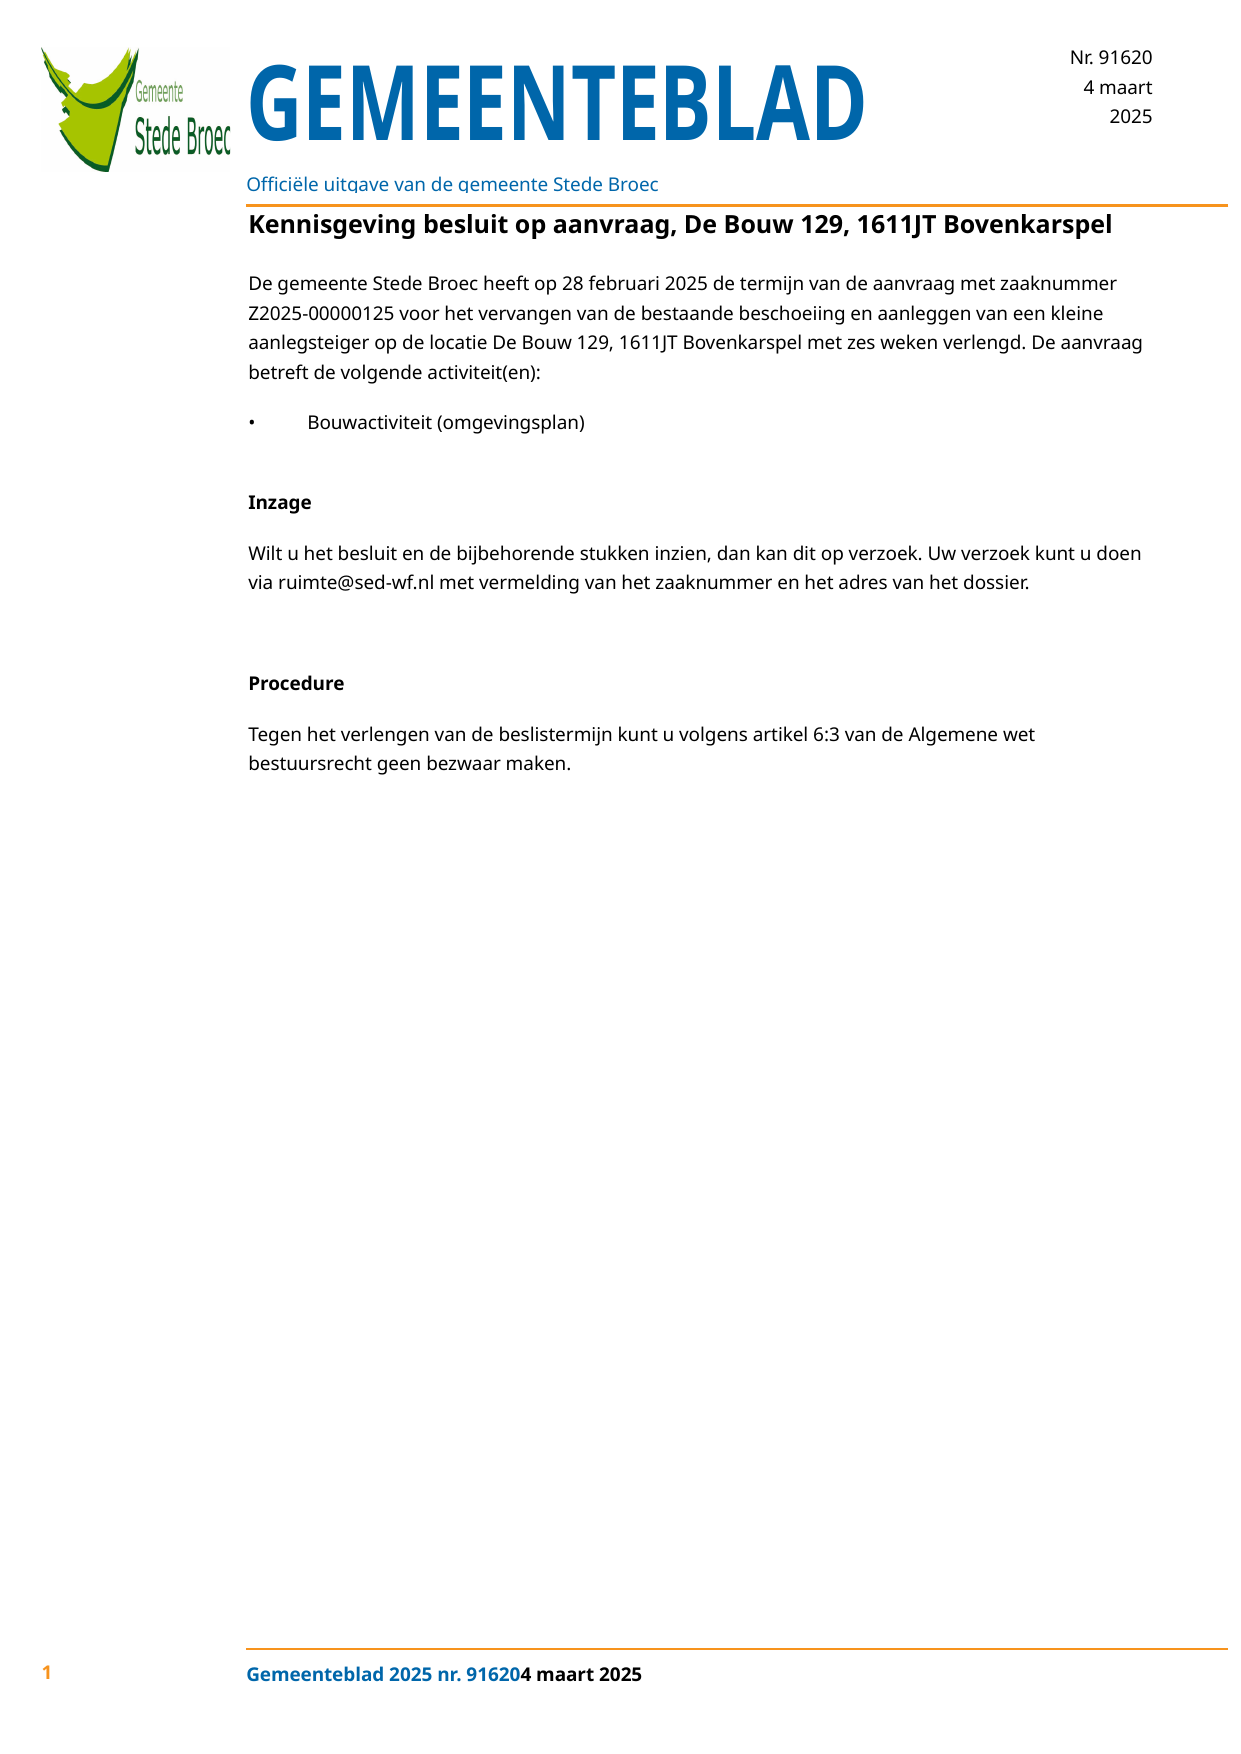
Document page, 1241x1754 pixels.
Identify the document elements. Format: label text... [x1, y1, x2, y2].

picture [41, 47, 231, 172]
text Kennisgeving besluit op aanvraag, De Bouw 129, 1611JT Bovenkarspel [248, 207, 1152, 241]
text Inzage [248, 489, 1152, 515]
text Wilt u het besluit en de bijbehorende stukken inzien, dan kan dit op verzoek. Uw verzoek kunt u doen via ruimte@sed-wf.nl met vermelding van het zaaknummer en het adres van het dossier. [248, 540, 1152, 595]
text Procedure [248, 670, 1152, 696]
list Bouwactiviteit (omgevingsplan) [248, 409, 1152, 435]
text De gemeente Stede Broec heeft op 28 februari 2025 de termijn van de aanvraag met zaaknummer Z2025-00000125 voor het vervangen van de bestaande beschoeiing en aanleggen van een kleine aanlegsteiger op de locatie De Bouw 129, 1611JT Bovenkarspel met zes weken verlengd. De aanvraag betreft de volgende activiteit(en): [248, 270, 1152, 385]
text Tegen het verlengen van de beslistermijn kunt u volgens artikel 6:3 van de Algemene wet bestuursrecht geen bezwaar maken. [248, 721, 1152, 776]
